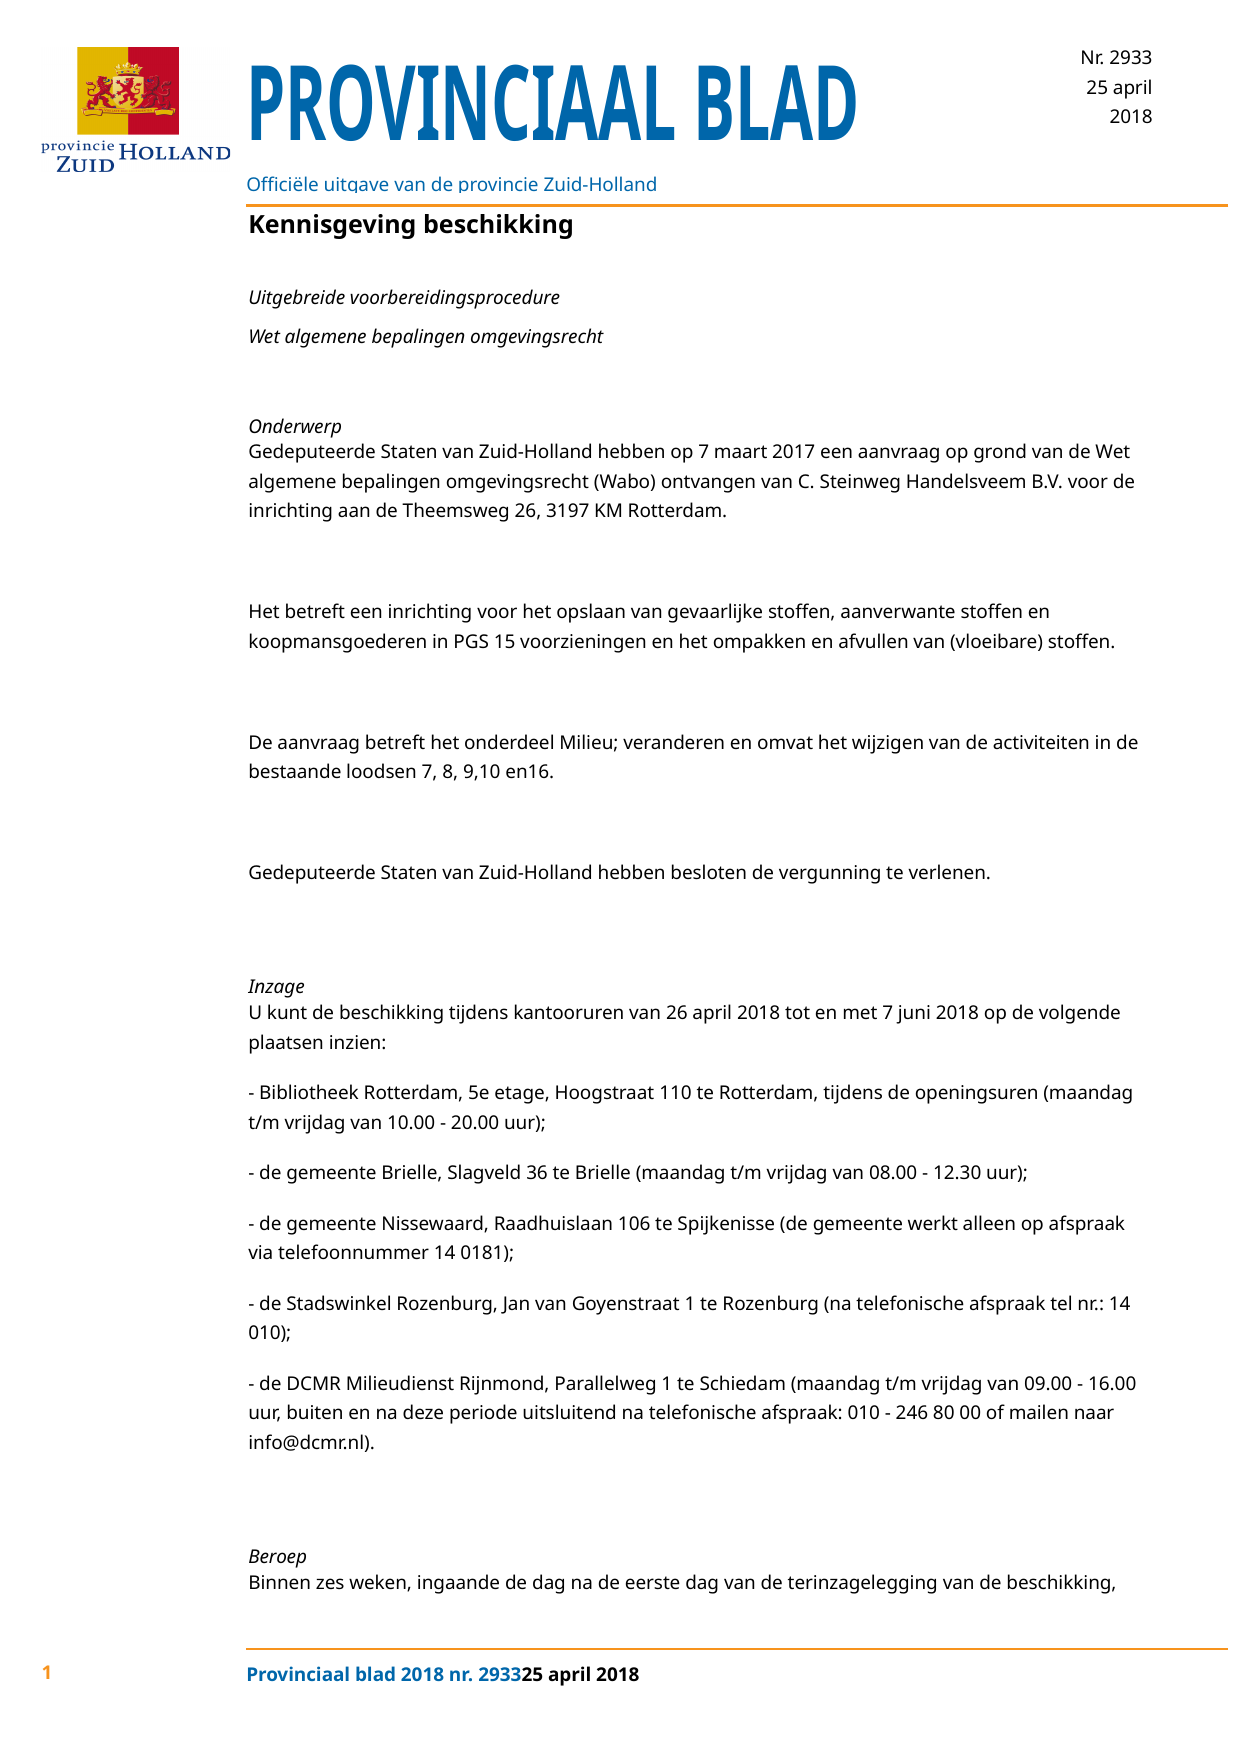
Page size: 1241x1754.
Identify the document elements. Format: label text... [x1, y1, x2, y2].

text Inzage [248, 974, 1152, 999]
text Het betreft een inrichting voor het opslaan van gevaarlijke stoffen, aanverwante stoffen en koopmansgoederen in PGS 15 voorzieningen en het ompakken en afvullen van (vloeibare) stoffen. [248, 598, 1152, 654]
text Wet algemene bepalingen omgevingsrecht [248, 323, 1152, 349]
text - de gemeente Brielle, Slagveld 36 te Brielle (maandag t/m vrijdag van 08.00 - 12.30 uur); [248, 1159, 1152, 1185]
text Onderwerp [248, 413, 1152, 438]
text Binnen zes weken, ingaande de dag na de eerste dag van de terinzagelegging van de beschikking, [248, 1569, 1152, 1595]
text - de Stadswinkel Rozenburg, Jan van Goyenstraat 1 te Rozenburg (na telefonische afspraak tel nr.: 14 010); [248, 1290, 1152, 1345]
text - de DCMR Milieudienst Rijnmond, Parallelweg 1 te Schiedam (maandag t/m vrijdag van 09.00 - 16.00 uur, buiten en na deze periode uitsluitend na telefonische afspraak: 010 - 246 80 00 of mailen naar info@dcmr.nl). [248, 1370, 1152, 1455]
text De aanvraag betreft het onderdeel Milieu; veranderen en omvat het wijzigen van de activiteiten in de bestaande loodsen 7, 8, 9,10 en16. [248, 729, 1152, 784]
text - de gemeente Nissewaard, Raadhuislaan 106 te Spijkenisse (de gemeente werkt alleen op afspraak via telefoonnummer 14 0181); [248, 1210, 1152, 1265]
text Gedeputeerde Staten van Zuid-Holland hebben besloten de vergunning te verlenen. [248, 859, 1152, 885]
text - Bibliotheek Rotterdam, 5e etage, Hoogstraat 110 te Rotterdam, tijdens de openingsuren (maandag t/m vrijdag van 10.00 - 20.00 uur); [248, 1079, 1152, 1135]
text Uitgebreide voorbereidingsprocedure [248, 284, 1152, 309]
text Gedeputeerde Staten van Zuid-Holland hebben op 7 maart 2017 een aanvraag op grond van de Wet algemene bepalingen omgevingsrecht (Wabo) ontvangen van C. Steinweg Handelsveem B.V. voor de inrichting aan de Theemsweg 26, 3197 KM Rotterdam. [248, 438, 1152, 523]
text Beroep [248, 1543, 1152, 1569]
picture [41, 47, 231, 172]
text U kunt de beschikking tijdens kantooruren van 26 april 2018 tot en met 7 juni 2018 op de volgende plaatsen inzien: [248, 999, 1152, 1055]
text Kennisgeving beschikking [248, 207, 1152, 241]
